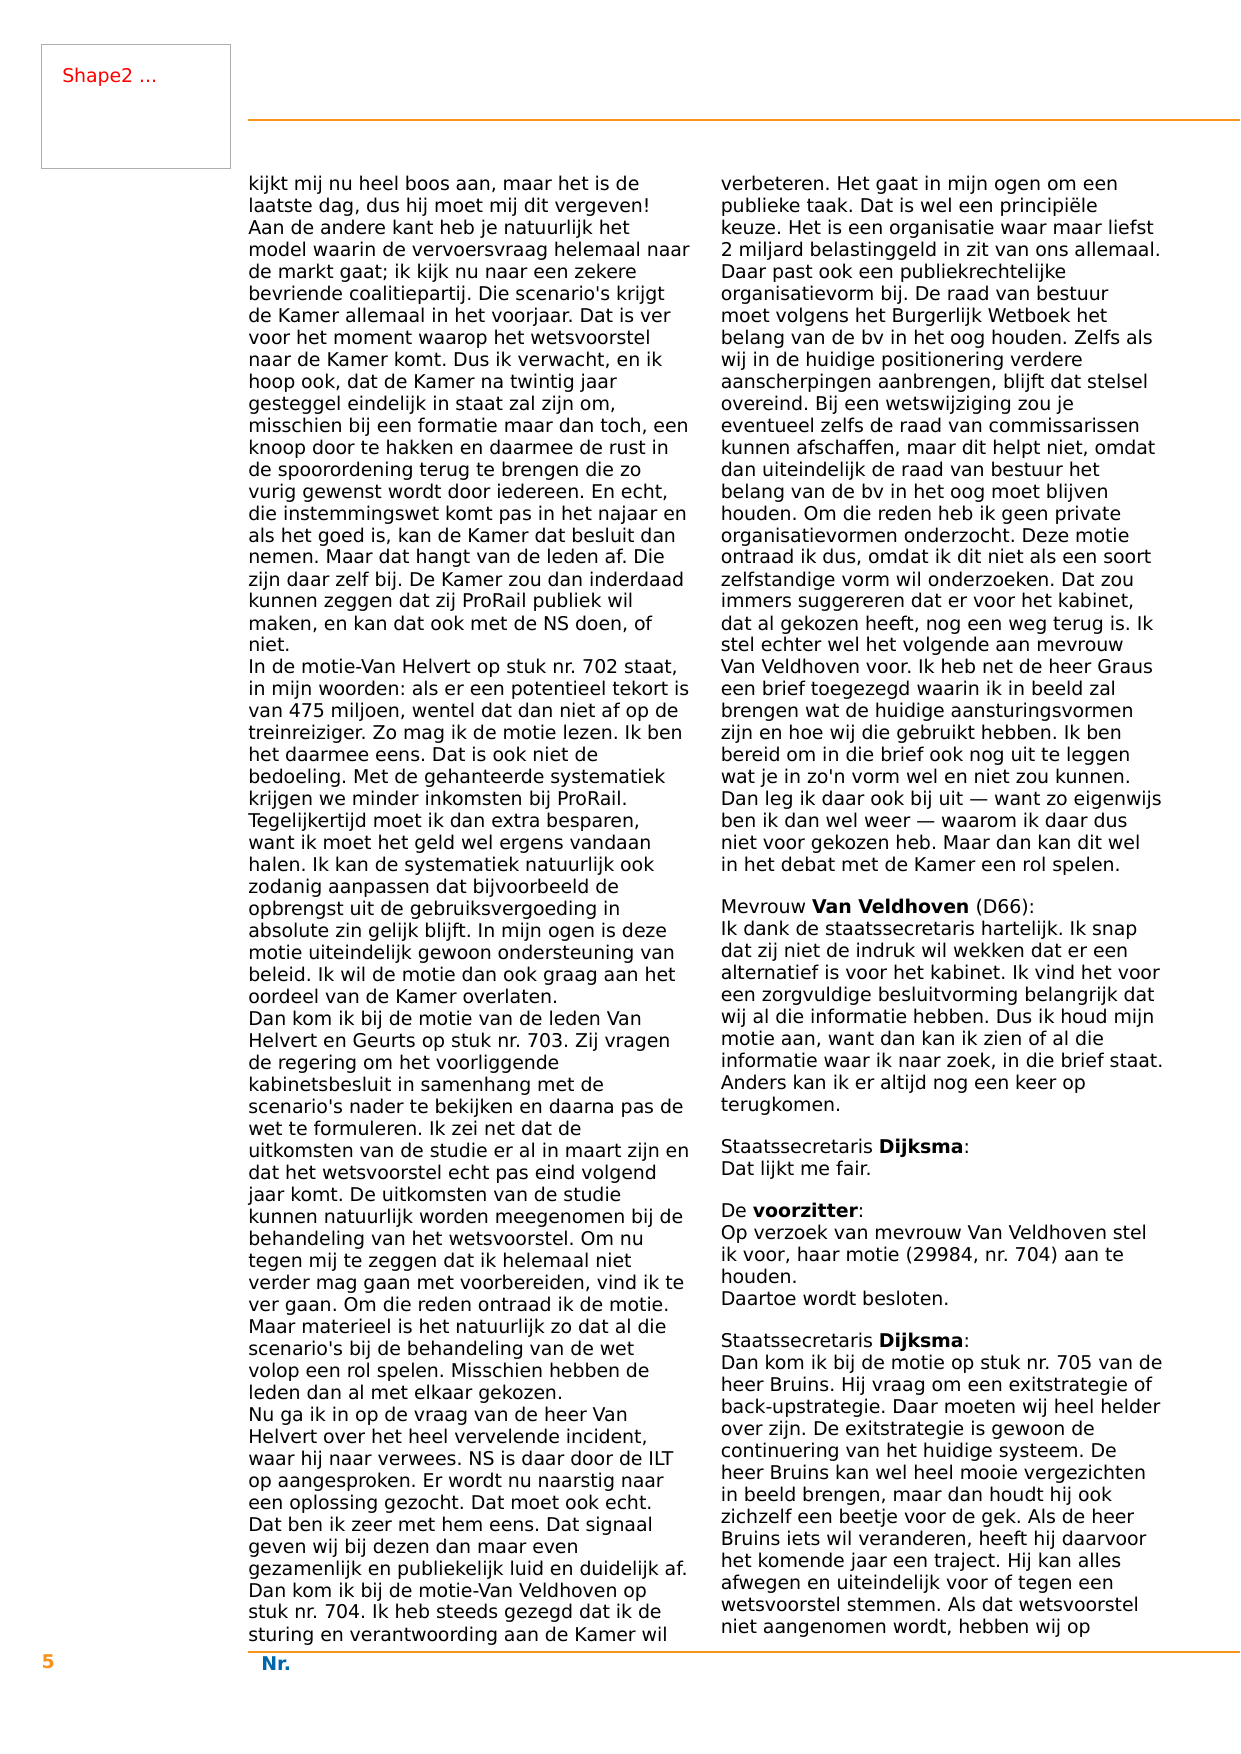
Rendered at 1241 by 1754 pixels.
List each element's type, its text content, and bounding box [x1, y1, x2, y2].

text Dan kom ik bij de motie op stuk nr. 705 van de heer Bruins. Hij vraag om een exitstrategie of back-upstrategie. Daar moeten wij heel helder over zijn. De exitstrategie is gewoon de continuering van het huidige systeem. De heer Bruins kan wel heel mooie vergezichten in beeld brengen, maar dan houdt hij ook zichzelf een beetje voor de gek. Als de heer Bruins iets wil veranderen, heeft hij daarvoor het komende jaar een traject. Hij kan alles afwegen en uiteindelijk voor of tegen een wetsvoorstel stemmen. Als dat wetsvoorstel niet aangenomen wordt, hebben wij op [721, 1352, 1163, 1637]
text verbeteren. Het gaat in mijn ogen om een publieke taak. Dat is wel een principiële keuze. Het is een organisatie waar maar liefst 2 miljard belastinggeld in zit van ons allemaal. Daar past ook een publiekrechtelijke organisatievorm bij. De raad van bestuur moet volgens het Burgerlijk Wetboek het belang van de bv in het oog houden. Zelfs als wij in de huidige positionering verdere aanscherpingen aanbrengen, blijft dat stelsel overeind. Bij een wetswijziging zou je eventueel zelfs de raad van commissarissen kunnen afschaffen, maar dit helpt niet, omdat dan uiteindelijk de raad van bestuur het belang van de bv in het oog moet blijven houden. Om die reden heb ik geen private organisatievormen onderzocht. Deze motie ontraad ik dus, omdat ik dit niet als een soort zelfstandige vorm wil onderzoeken. Dat zou immers suggereren dat er voor het kabinet, dat al gekozen heeft, nog een weg terug is. Ik stel echter wel het volgende aan mevrouw Van Veldhoven voor. Ik heb net de heer Graus een brief toegezegd waarin ik in beeld zal brengen wat de huidige aansturingsvormen zijn en hoe wij die gebruikt hebben. Ik ben bereid om in die brief ook nog uit te leggen wat je in zo'n vorm wel en niet zou kunnen. Dan leg ik daar ook bij uit — want zo eigenwijs ben ik dan wel weer — waarom ik daar dus niet voor gekozen heb. Maar dan kan dit wel in het debat met de Kamer een rol spelen. [721, 173, 1163, 876]
text Staatssecretaris Dijksma: [721, 1136, 1163, 1158]
text Op verzoek van mevrouw Van Veldhoven stel ik voor, haar motie (29984, nr. 704) aan te houden. [721, 1222, 1163, 1288]
text Nu ga ik in op de vraag van de heer Van Helvert over het heel vervelende incident, waar hij naar verwees. NS is daar door de ILT op aangesproken. Er wordt nu naarstig naar een oplossing gezocht. Dat moet ook echt. Dat ben ik zeer met hem eens. Dat signaal geven wij bij dezen dan maar even gezamenlijk en publiekelijk luid en duidelijk af. [248, 1404, 691, 1579]
text De voorzitter: [721, 1200, 1163, 1222]
text Dan kom ik bij de motie van de leden Van Helvert en Geurts op stuk nr. 703. Zij vragen de regering om het voorliggende kabinetsbesluit in samenhang met de scenario's nader te bekijken en daarna pas de wet te formuleren. Ik zei net dat de uitkomsten van de studie er al in maart zijn en dat het wetsvoorstel echt pas eind volgend jaar komt. De uitkomsten van de studie kunnen natuurlijk worden meegenomen bij de behandeling van het wetsvoorstel. Om nu tegen mij te zeggen dat ik helemaal niet verder mag gaan met voorbereiden, vind ik te ver gaan. Om die reden ontraad ik de motie. Maar materieel is het natuurlijk zo dat al die scenario's bij de behandeling van de wet volop een rol spelen. Misschien hebben de leden dan al met elkaar gekozen. [248, 1008, 691, 1404]
text Ik dank de staatssecretaris hartelijk. Ik snap dat zij niet de indruk wil wekken dat er een alternatief is voor het kabinet. Ik vind het voor een zorgvuldige besluitvorming belangrijk dat wij al die informatie hebben. Dus ik houd mijn motie aan, want dan kan ik zien of al die informatie waar ik naar zoek, in die brief staat. Anders kan ik er altijd nog een keer op terugkomen. [721, 918, 1163, 1116]
text Mevrouw Van Veldhoven (D66): [721, 896, 1163, 918]
text kijkt mij nu heel boos aan, maar het is de laatste dag, dus hij moet mij dit vergeven! Aan de andere kant heb je natuurlijk het model waarin de vervoersvraag helemaal naar de markt gaat; ik kijk nu naar een zekere bevriende coalitiepartij. Die scenario's krijgt de Kamer allemaal in het voorjaar. Dat is ver voor het moment waarop het wetsvoorstel naar de Kamer komt. Dus ik verwacht, en ik hoop ook, dat de Kamer na twintig jaar gesteggel eindelijk in staat zal zijn om, misschien bij een formatie maar dan toch, een knoop door te hakken en daarmee de rust in de spoorordening terug te brengen die zo vurig gewenst wordt door iedereen. En echt, die instemmingswet komt pas in het najaar en als het goed is, kan de Kamer dat besluit dan nemen. Maar dat hangt van de leden af. Die zijn daar zelf bij. De Kamer zou dan inderdaad kunnen zeggen dat zij ProRail publiek wil maken, en kan dat ook met de NS doen, of niet. [248, 173, 691, 656]
text In de motie-Van Helvert op stuk nr. 702 staat, in mijn woorden: als er een potentieel tekort is van 475 miljoen, wentel dat dan niet af op de treinreiziger. Zo mag ik de motie lezen. Ik ben het daarmee eens. Dat is ook niet de bedoeling. Met de gehanteerde systematiek krijgen we minder inkomsten bij ProRail. Tegelijkertijd moet ik dan extra besparen, want ik moet het geld wel ergens vandaan halen. Ik kan de systematiek natuurlijk ook zodanig aanpassen dat bijvoorbeeld de opbrengst uit de gebruiksvergoeding in absolute zin gelijk blijft. In mijn ogen is deze motie uiteindelijk gewoon ondersteuning van beleid. Ik wil de motie dan ook graag aan het oordeel van de Kamer overlaten. [248, 656, 691, 1008]
text Dan kom ik bij de motie-Van Veldhoven op stuk nr. 704. Ik heb steeds gezegd dat ik de sturing en verantwoording aan de Kamer wil [248, 1579, 691, 1645]
text Daartoe wordt besloten. [721, 1288, 1163, 1310]
text Dat lijkt me fair. [721, 1158, 1163, 1180]
text Staatssecretaris Dijksma: [721, 1330, 1163, 1352]
